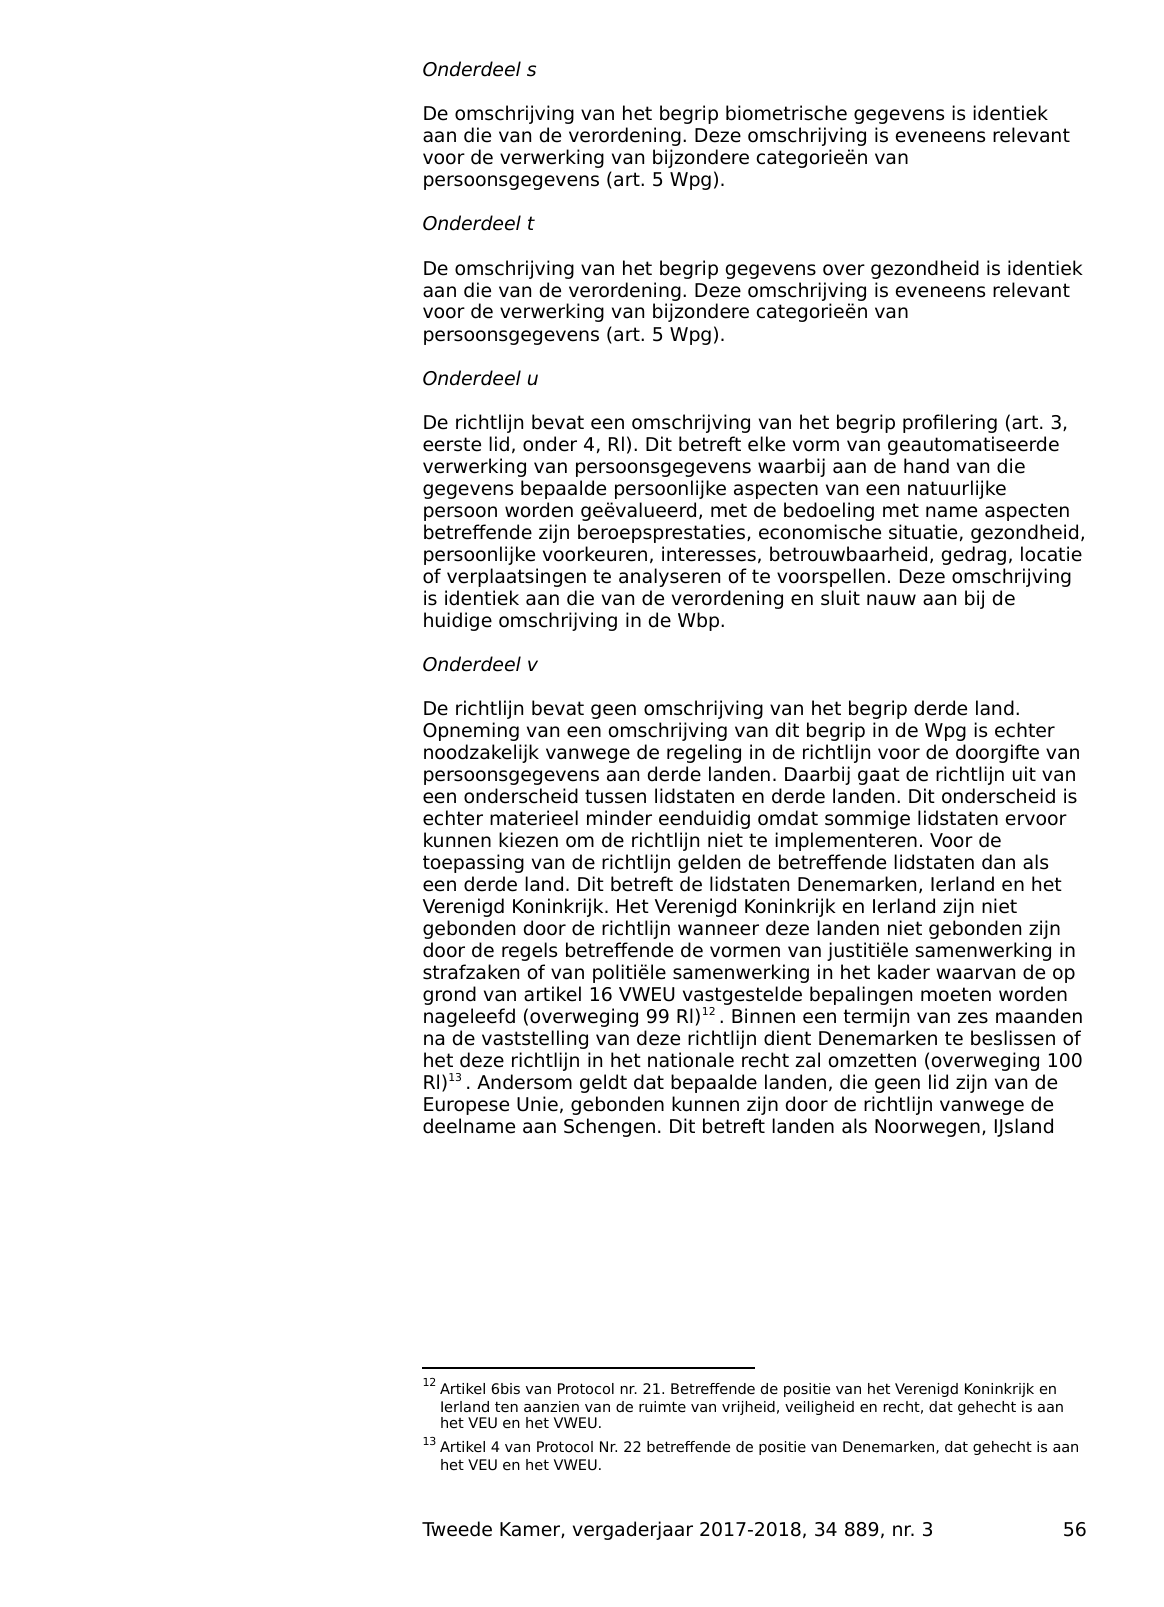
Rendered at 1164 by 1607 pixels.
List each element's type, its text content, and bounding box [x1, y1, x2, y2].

subtitle Onderdeel u [422, 368, 1087, 389]
text De omschrijving van het begrip gegevens over gezondheid is identiek aan die van de verordening. Deze omschrijving is eveneens relevant voor de verwerking van bijzondere categorieën van persoonsgegevens (art. 5 Wpg). [422, 257, 1087, 345]
text De omschrijving van het begrip biometrische gegevens is identiek aan die van de verordening. Deze omschrijving is eveneens relevant voor de verwerking van bijzondere categorieën van persoonsgegevens (art. 5 Wpg). [422, 103, 1087, 191]
subtitle Onderdeel v [422, 654, 1087, 676]
text De richtlijn bevat een omschrijving van het begrip profilering (art. 3, eerste lid, onder 4, Rl). Dit betreft elke vorm van geautomatiseerde verwerking van persoonsgegevens waarbij aan de hand van die gegevens bepaalde persoonlijke aspecten van een natuurlijke persoon worden geëvalueerd, met de bedoeling met name aspecten betreffende zijn beroepsprestaties, economische situatie, gezondheid, persoonlijke voorkeuren, interesses, betrouwbaarheid, gedrag, locatie of verplaatsingen te analyseren of te voorspellen. Deze omschrijving is identiek aan die van de verordening en sluit nauw aan bij de huidige omschrijving in de Wbp. [422, 412, 1087, 632]
text Artikel 6bis van Protocol nr. 21. Betreffende de positie van het Verenigd Koninkrijk en Ierland ten aanzien van de ruimte van vrijheid, veiligheid en recht, dat gehecht is aan het VEU en het VWEU. [422, 1377, 1087, 1432]
subtitle Onderdeel s [422, 59, 1087, 81]
subtitle Onderdeel t [422, 213, 1087, 235]
text Artikel 4 van Protocol Nr. 22 betreffende de positie van Denemarken, dat gehecht is aan het VEU en het VWEU. [422, 1435, 1087, 1474]
text De richtlijn bevat geen omschrijving van het begrip derde land. Opneming van een omschrijving van dit begrip in de Wpg is echter noodzakelijk vanwege de regeling in de richtlijn voor de doorgifte van persoonsgegevens aan derde landen. Daarbij gaat de richtlijn uit van een onderscheid tussen lidstaten en derde landen. Dit onderscheid is echter materieel minder eenduidig omdat sommige lidstaten ervoor kunnen kiezen om de richtlijn niet te implementeren. Voor de toepassing van de richtlijn gelden de betreffende lidstaten dan als een derde land. Dit betreft de lidstaten Denemarken, Ierland en het Verenigd Koninkrijk. Het Verenigd Koninkrijk en Ierland zijn niet gebonden door de richtlijn wanneer deze landen niet gebonden zijn door de regels betreffende de vormen van justitiële samenwerking in strafzaken of van politiële samenwerking in het kader waarvan de op grond van artikel 16 VWEU vastgestelde bepalingen moeten worden nageleefd (overweging 99 Rl). Binnen een termijn van zes maanden na de vaststelling van deze richtlijn dient Denemarken te beslissen of het deze richtlijn in het nationale recht zal omzetten (overweging 100 Rl). Andersom geldt dat bepaalde landen, die geen lid zijn van de Europese Unie, gebonden kunnen zijn door de richtlijn vanwege de deelname aan Schengen. Dit betreft landen als Noorwegen, IJsland [422, 698, 1087, 1137]
